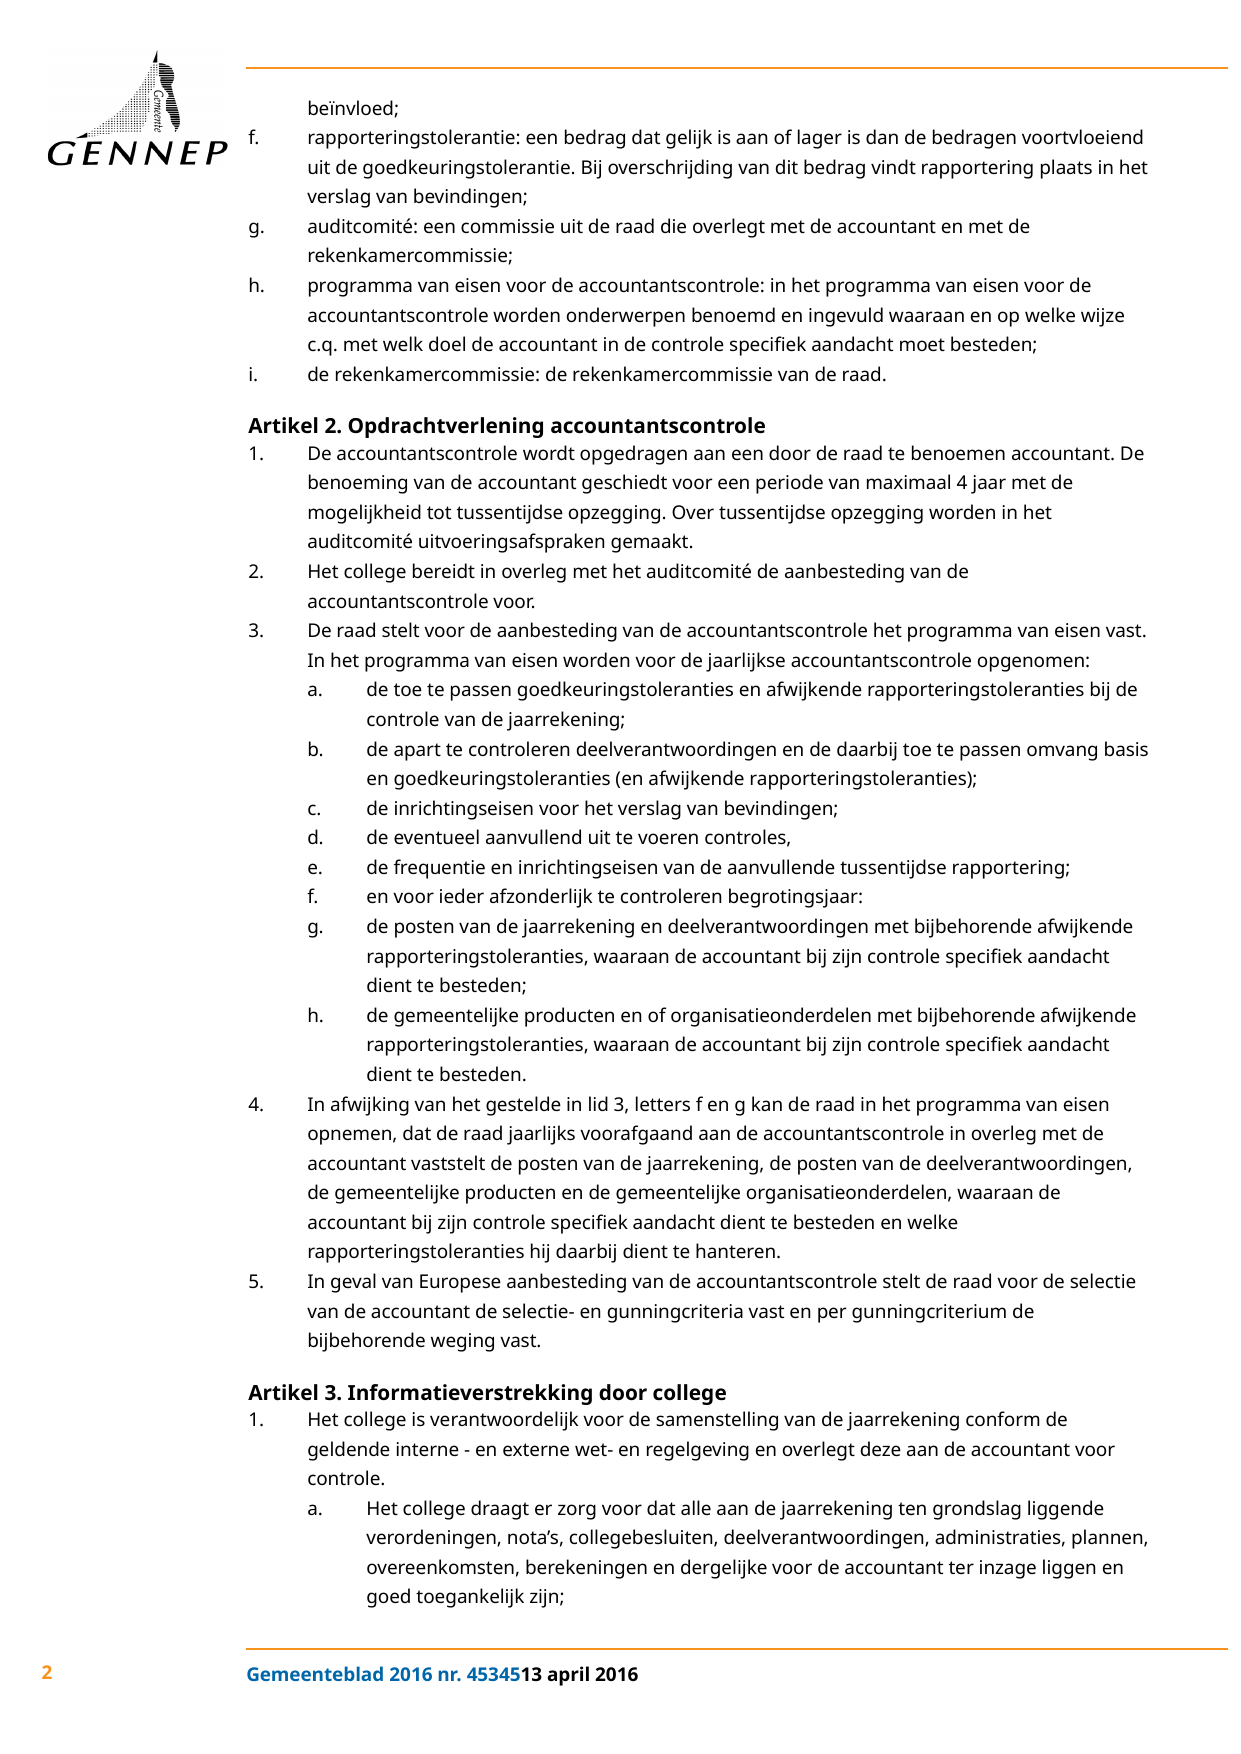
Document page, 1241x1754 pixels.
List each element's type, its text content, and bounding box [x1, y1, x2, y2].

picture [41, 47, 231, 172]
list de rekenkamercommissie: de rekenkamercommissie van de raad. [248, 361, 1152, 387]
list De raad stelt voor de aanbesteding van de accountantscontrole het programma van eisen vast. In het programma van eisen worden voor de jaarlijkse accountantscontrole opgenomen: [248, 617, 1152, 673]
list en voor ieder afzonderlijk te controleren begrotingsjaar: [307, 884, 1152, 909]
list de frequentie en inrichtingseisen van de aanvullende tussentijdse rapportering; [307, 854, 1152, 880]
list auditcomité: een commissie uit de raad die overlegt met de accountant en met de rekenkamercommissie; [248, 213, 1152, 268]
list De accountantscontrole wordt opgedragen aan een door de raad te benoemen accountant. De benoeming van de accountant geschiedt voor een periode van maximaal 4 jaar met de mogelijkheid tot tussentijdse opzegging. Over tussentijdse opzegging worden in het auditcomité uitvoeringsafspraken gemaakt. [248, 440, 1152, 554]
list Het college bereidt in overleg met het auditcomité de aanbesteding van de accountantscontrole voor. [248, 558, 1152, 613]
list beïnvloed; [248, 95, 1152, 121]
list In geval van Europese aanbesteding van de accountantscontrole stelt de raad voor de selectie van de accountant de selectie- en gunningcriteria vast en per gunningcriterium de bijbehorende weging vast. [248, 1268, 1152, 1353]
list de posten van de jaarrekening en deelverantwoordingen met bijbehorende afwijkende rapporteringstoleranties, waaraan de accountant bij zijn controle specifiek aandacht dient te besteden; [307, 913, 1152, 998]
list In afwijking van het gestelde in lid 3, letters f en g kan de raad in het programma van eisen opnemen, dat de raad jaarlijks voorafgaand aan de accountantscontrole in overleg met de accountant vaststelt de posten van de jaarrekening, de posten van de deelverantwoordingen, de gemeentelijke producten en de gemeentelijke organisatieonderdelen, waaraan de accountant bij zijn controle specifiek aandacht dient te besteden en welke rapporteringstoleranties hij daarbij dient te hanteren. [248, 1091, 1152, 1264]
list programma van eisen voor de accountantscontrole: in het programma van eisen voor de accountantscontrole worden onderwerpen benoemd en ingevuld waaraan en op welke wijze c.q. met welk doel de accountant in de controle specifiek aandacht moet besteden; [248, 272, 1152, 357]
text Artikel 3. Informatieverstrekking door college [248, 1378, 1152, 1406]
list de inrichtingseisen voor het verslag van bevindingen; [307, 795, 1152, 821]
list Het college is verantwoordelijk voor de samenstelling van de jaarrekening conform de geldende interne - en externe wet- en regelgeving en overlegt deze aan de accountant voor controle. [248, 1406, 1152, 1491]
list Het college draagt er zorg voor dat alle aan de jaarrekening ten grondslag liggende verordeningen, nota’s, collegebesluiten, deelverantwoordingen, administraties, plannen, overeenkomsten, berekeningen en dergelijke voor de accountant ter inzage liggen en goed toegankelijk zijn; [307, 1495, 1152, 1609]
list de toe te passen goedkeuringstoleranties en afwijkende rapporteringstoleranties bij de controle van de jaarrekening; [307, 677, 1152, 732]
list de gemeentelijke producten en of organisatieonderdelen met bijbehorende afwijkende rapporteringstoleranties, waaraan de accountant bij zijn controle specifiek aandacht dient te besteden. [307, 1002, 1152, 1087]
text Artikel 2. Opdrachtverlening accountantscontrole [248, 411, 1152, 440]
list de eventueel aanvullend uit te voeren controles, [307, 824, 1152, 850]
list de apart te controleren deelverantwoordingen en de daarbij toe te passen omvang basis en goedkeuringstoleranties (en afwijkende rapporteringstoleranties); [307, 736, 1152, 791]
list rapporteringstolerantie: een bedrag dat gelijk is aan of lager is dan de bedragen voortvloeiend uit de goedkeuringstolerantie. Bij overschrijding van dit bedrag vindt rapportering plaats in het verslag van bevindingen; [248, 124, 1152, 209]
